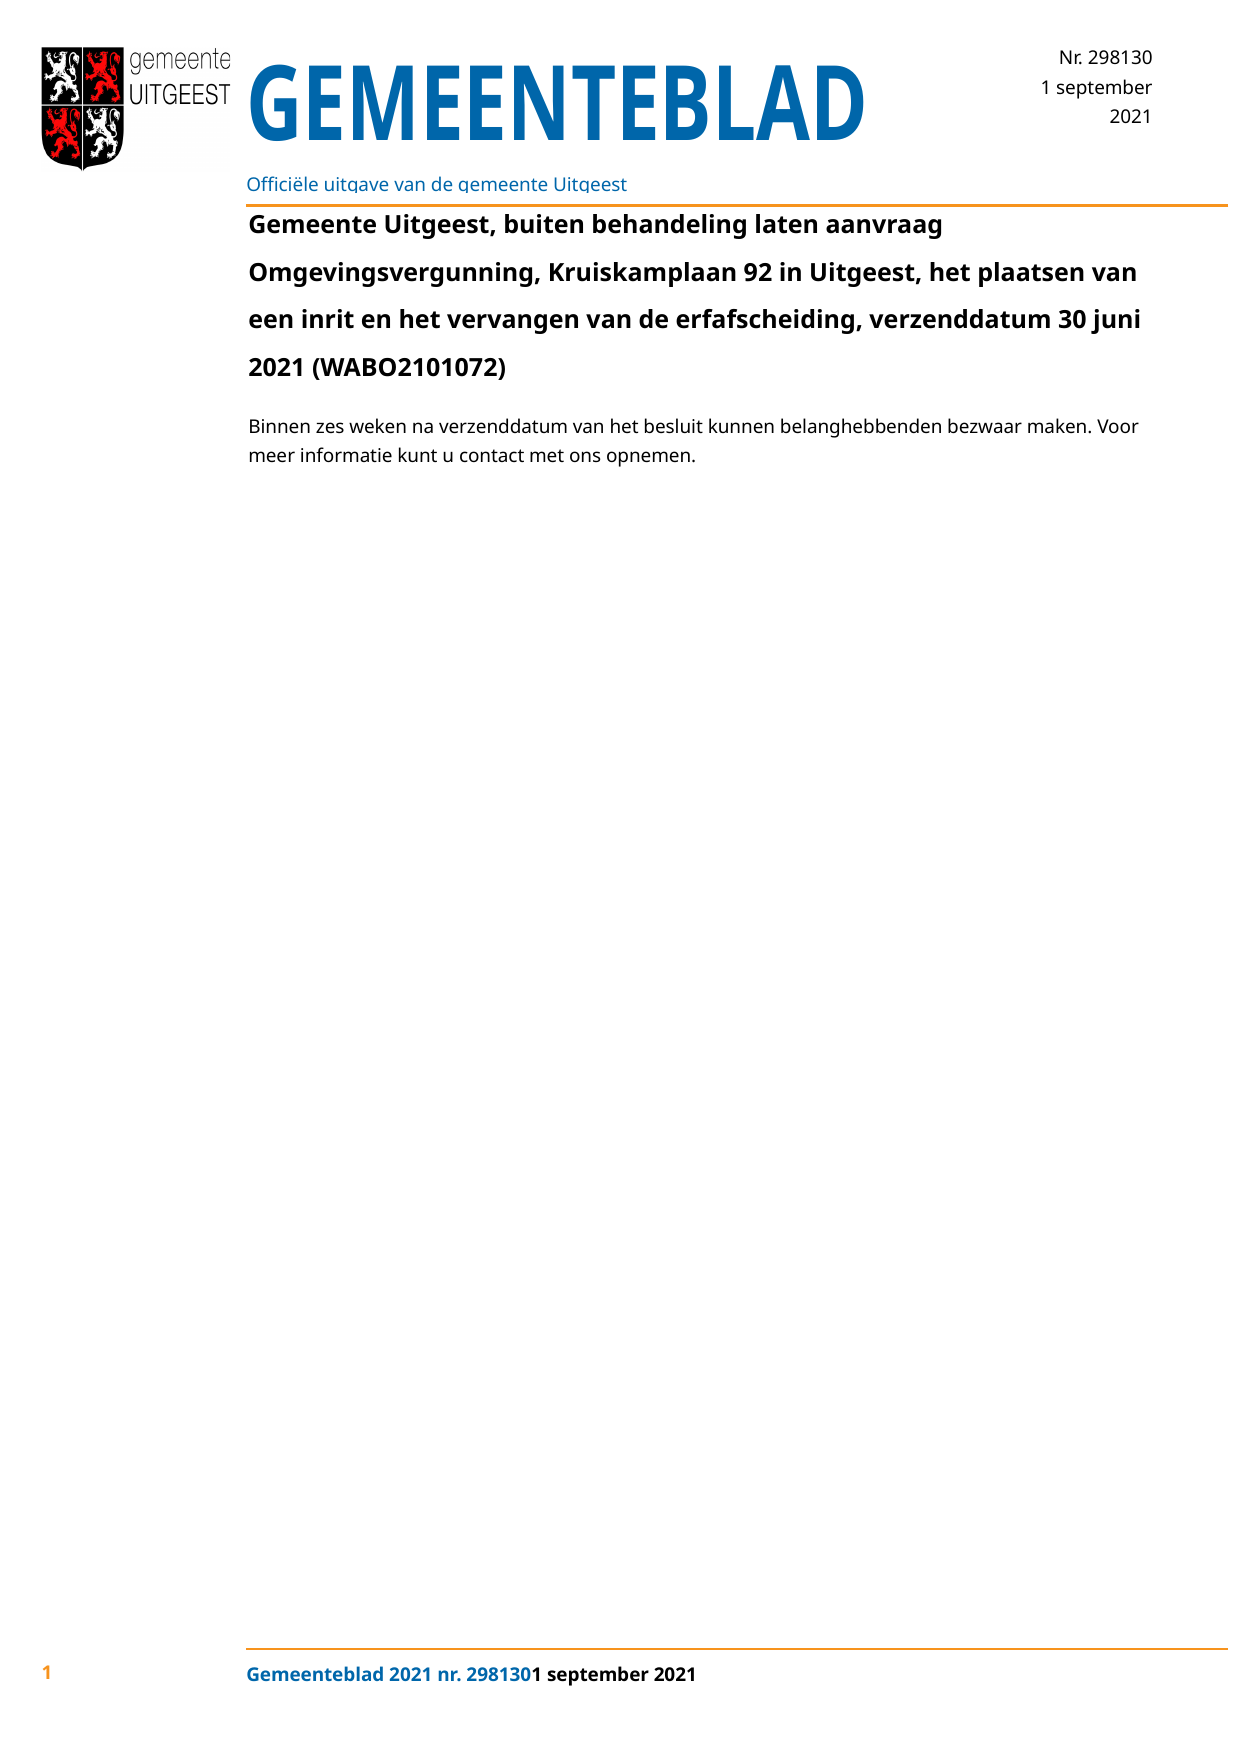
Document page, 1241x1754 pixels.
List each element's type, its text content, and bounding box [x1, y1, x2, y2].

picture [41, 47, 231, 172]
text Gemeente Uitgeest, buiten behandeling laten aanvraag Omgevingsvergunning, Kruiskamplaan 92 in Uitgeest, het plaatsen van een inrit en het vervangen van de erfafscheiding, verzenddatum 30 juni 2021 (WABO2101072) [248, 207, 1152, 384]
text Binnen zes weken na verzenddatum van het besluit kunnen belanghebbenden bezwaar maken. Voor meer informatie kunt u contact met ons opnemen. [248, 413, 1152, 468]
